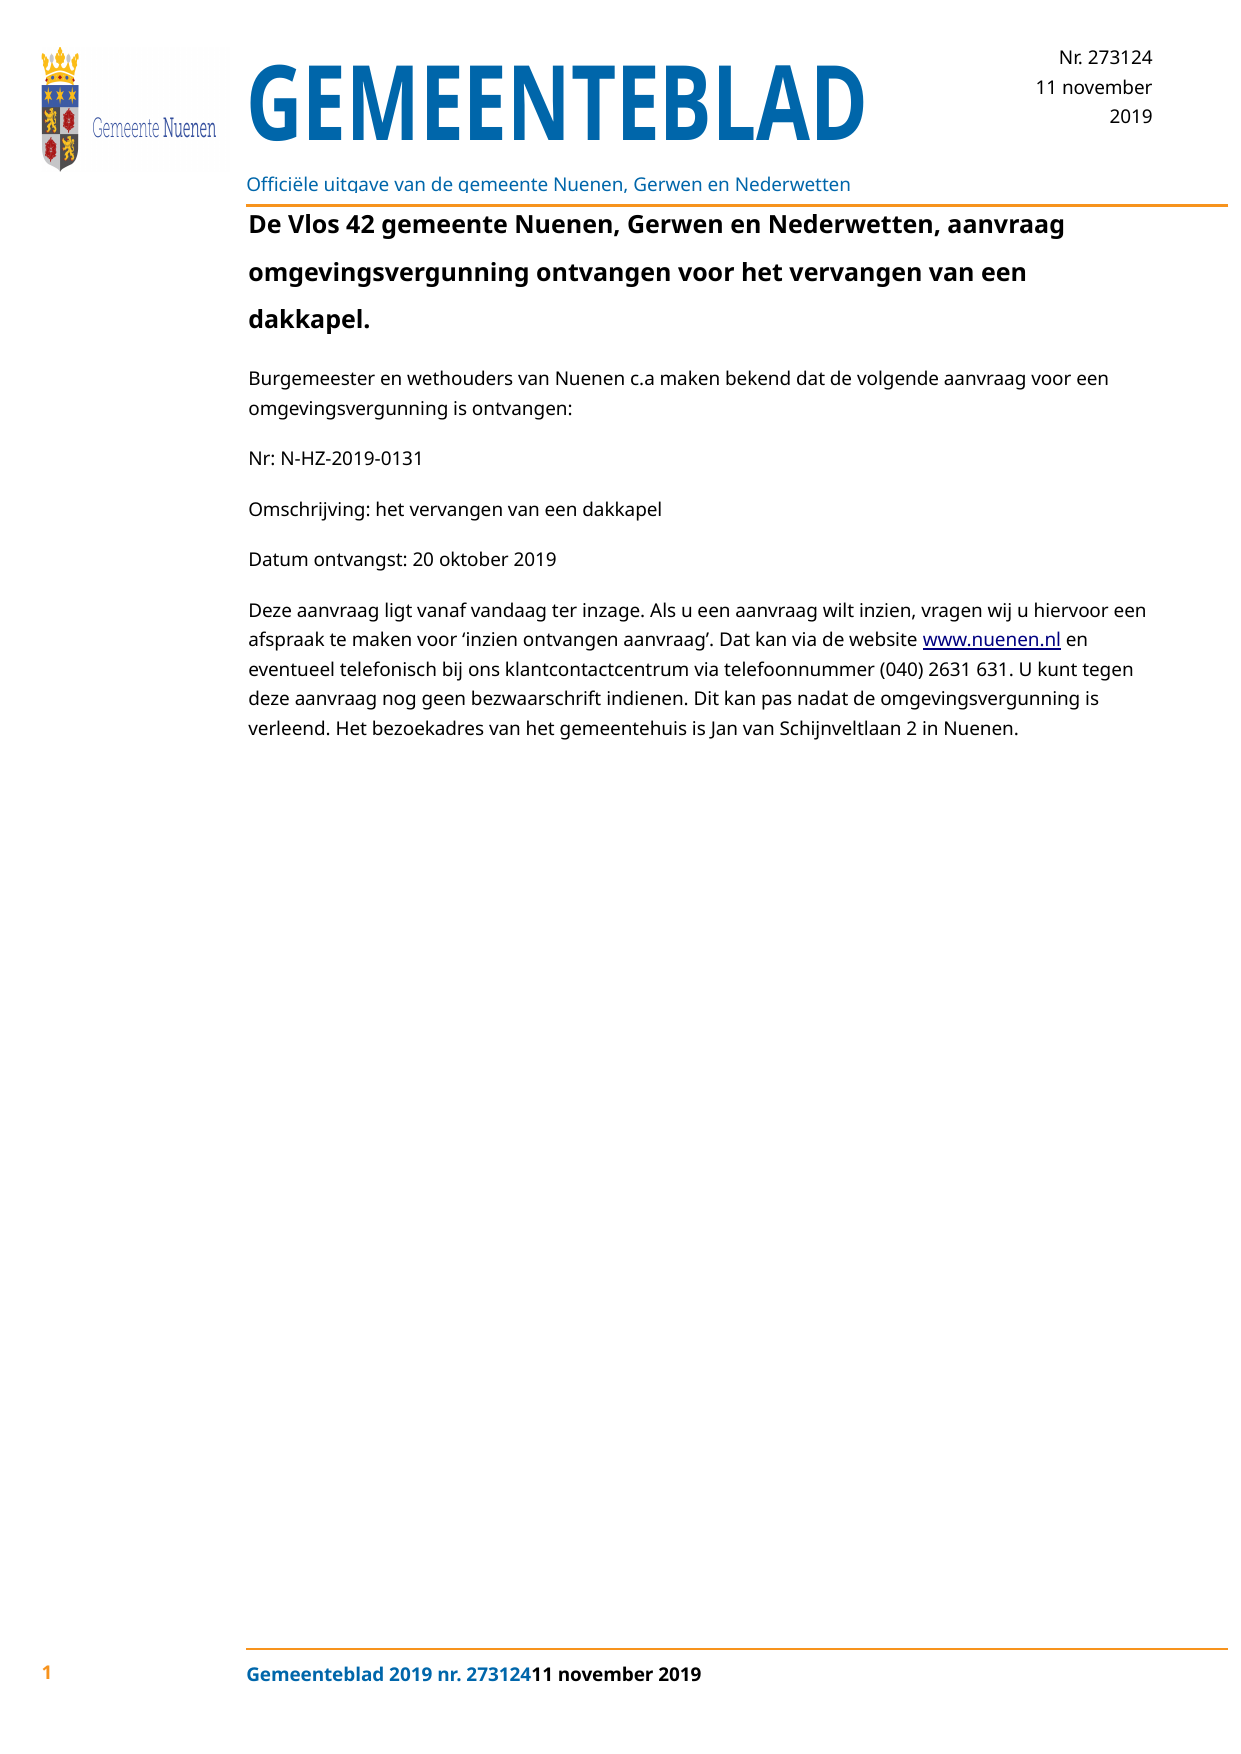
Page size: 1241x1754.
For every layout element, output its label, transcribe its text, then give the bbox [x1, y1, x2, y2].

text Deze aanvraag ligt vanaf vandaag ter inzage. Als u een aanvraag wilt inzien, vragen wij u hiervoor een afspraak te maken voor ‘inzien ontvangen aanvraag’. Dat kan via de website www.nuenen.nl en eventueel telefonisch bij ons klantcontactcentrum via telefoonnummer (040) 2631 631. U kunt tegen deze aanvraag nog geen bezwaarschrift indienen. Dit kan pas nadat de omgevingsvergunning is verleend. Het bezoekadres van het gemeentehuis is Jan van Schijnveltlaan 2 in Nuenen. [248, 597, 1152, 741]
text De Vlos 42 gemeente Nuenen, Gerwen en Nederwetten, aanvraag omgevingsvergunning ontvangen voor het vervangen van een dakkapel. [248, 207, 1152, 336]
text Burgemeester en wethouders van Nuenen c.a maken bekend dat de volgende aanvraag voor een omgevingsvergunning is ontvangen: [248, 366, 1152, 421]
text Nr: N-HZ-2019-0131 [248, 446, 1152, 471]
text Omschrijving: het vervangen van een dakkapel [248, 496, 1152, 522]
picture [41, 47, 231, 172]
text Datum ontvangst: 20 oktober 2019 [248, 546, 1152, 572]
